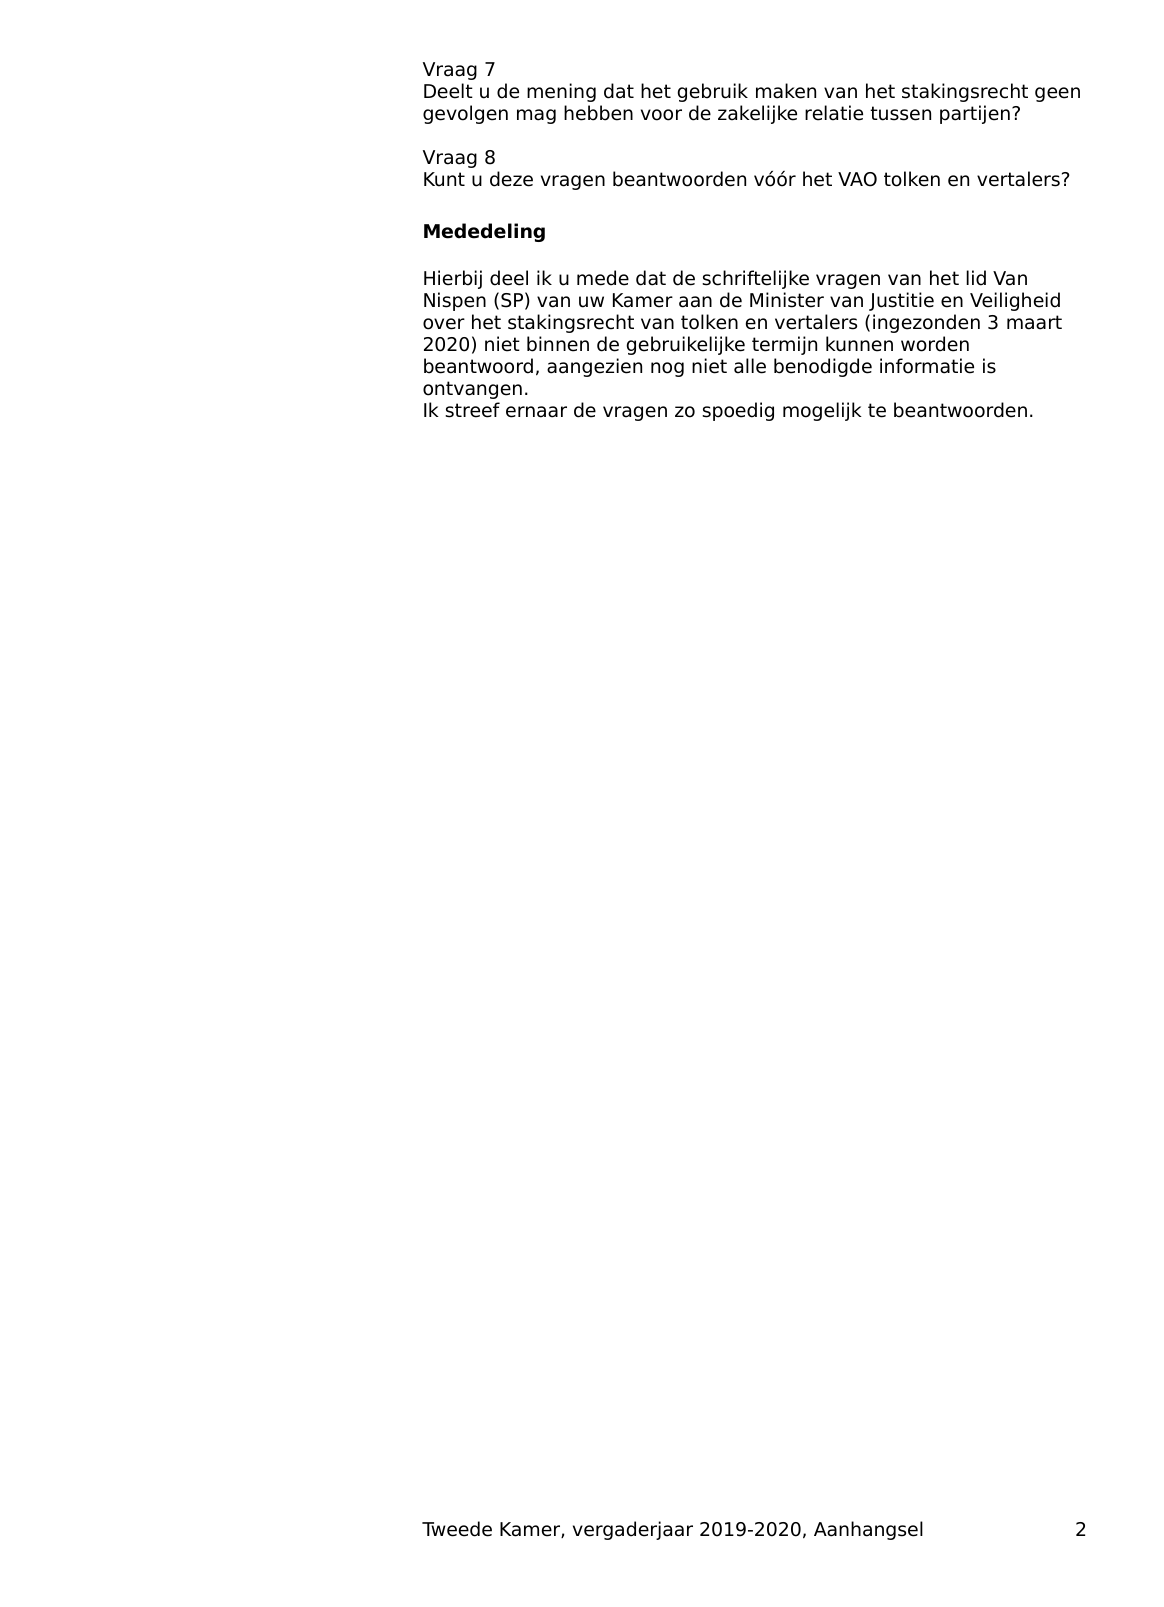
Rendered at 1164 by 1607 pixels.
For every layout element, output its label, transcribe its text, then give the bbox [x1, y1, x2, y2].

text Kunt u deze vragen beantwoorden vóór het VAO tolken en vertalers? [422, 169, 1087, 191]
text Hierbij deel ik u mede dat de schriftelijke vragen van het lid Van Nispen (SP) van uw Kamer aan de Minister van Justitie en Veiligheid over het stakingsrecht van tolken en vertalers (ingezonden 3 maart 2020) niet binnen de gebruikelijke termijn kunnen worden beantwoord, aangezien nog niet alle benodigde informatie is ontvangen. [422, 268, 1087, 400]
text Vraag 8 [422, 147, 1087, 169]
text Vraag 7 [422, 59, 1087, 81]
subtitle Mededeling [422, 221, 1087, 243]
text Ik streef ernaar de vragen zo spoedig mogelijk te beantwoorden. [422, 400, 1087, 422]
text Deelt u de mening dat het gebruik maken van het stakingsrecht geen gevolgen mag hebben voor de zakelijke relatie tussen partijen? [422, 81, 1087, 125]
